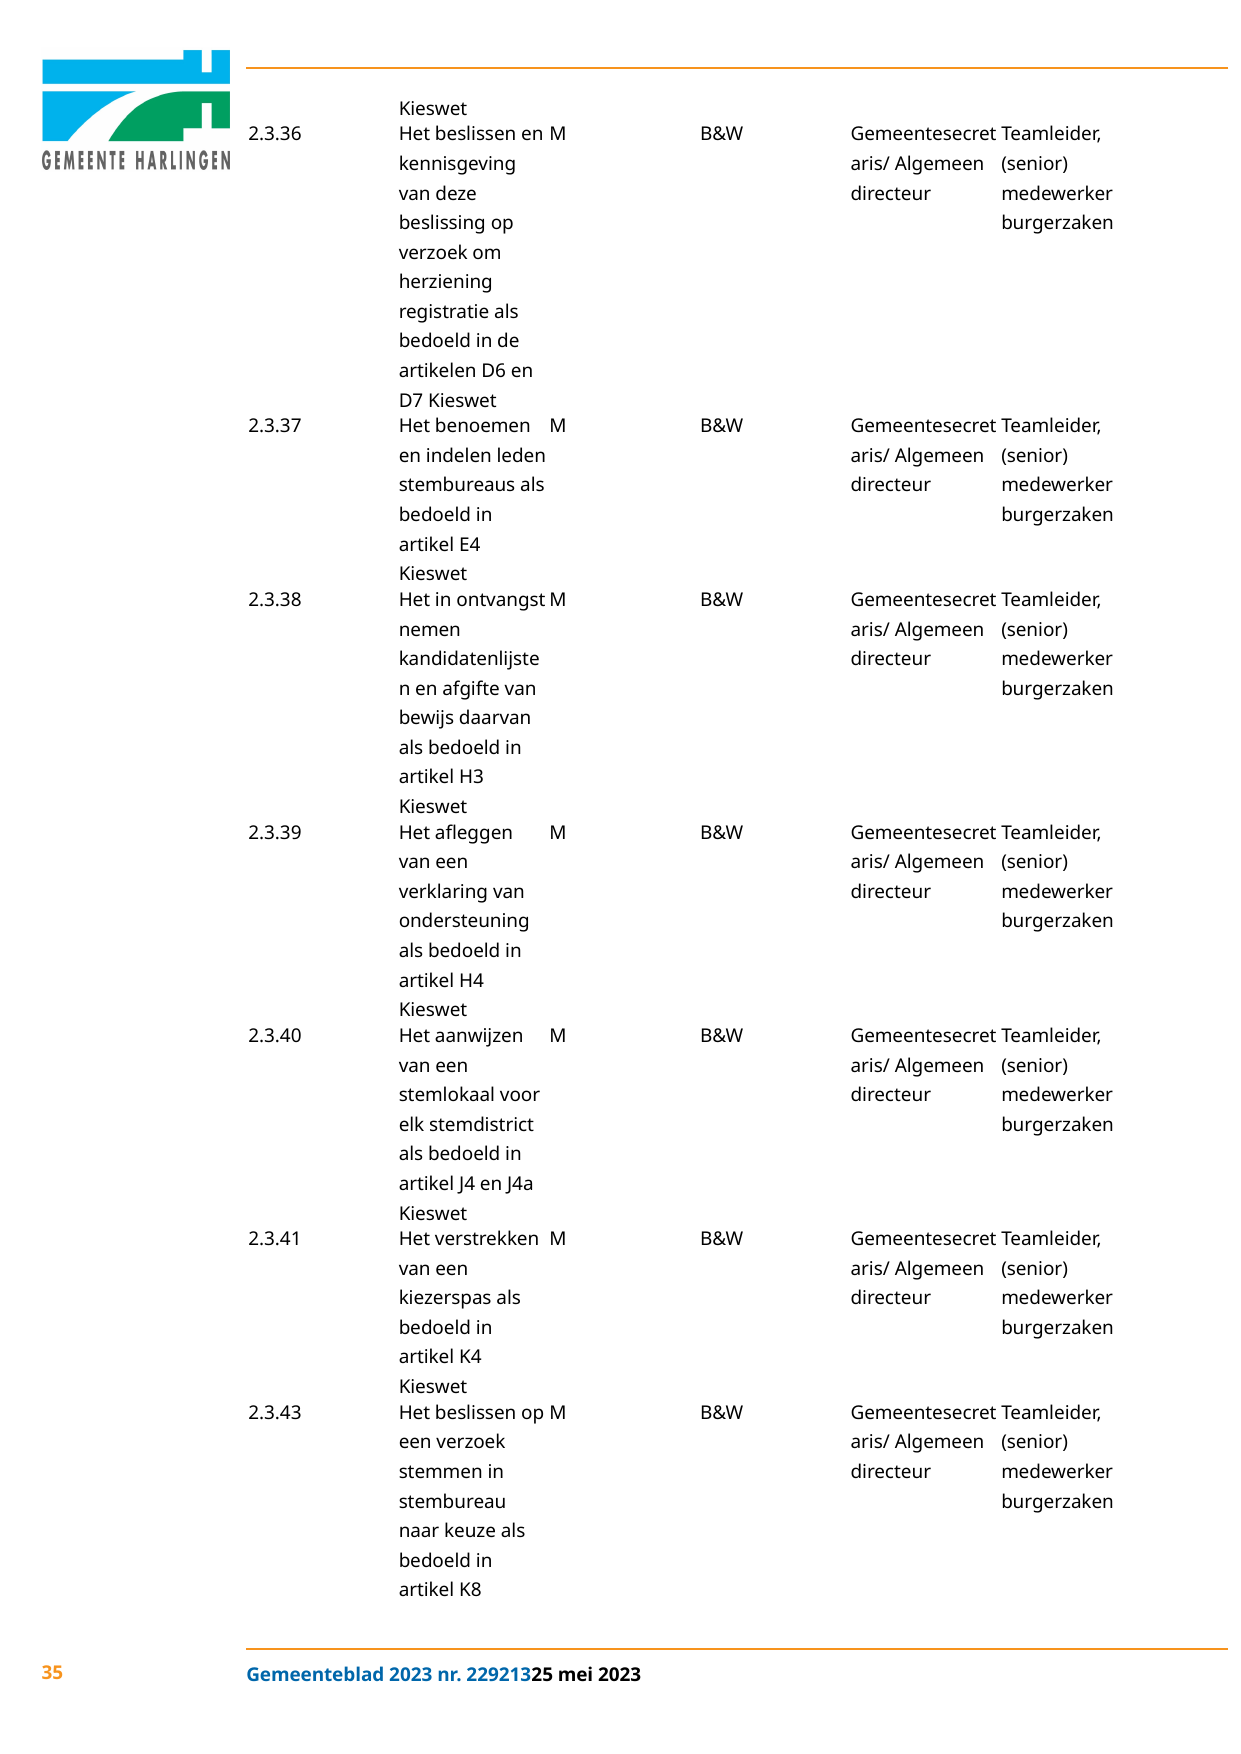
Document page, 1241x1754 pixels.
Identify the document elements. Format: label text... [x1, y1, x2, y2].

table_cell Het benoemen en indelen leden stembureaus als bedoeld in artikel E4 Kieswet [399, 413, 549, 586]
picture [41, 47, 231, 172]
table_cell Teamleider, (senior) medewerker burgerzaken [1001, 1022, 1152, 1225]
table_cell [549, 95, 700, 121]
table_cell Het afleggen van een verklaring van ondersteuning als bedoeld in artikel H4 Kieswet [399, 819, 549, 1022]
table_cell Gemeentesecretaris/ Algemeen directeur [850, 586, 1001, 819]
table_cell Teamleider, (senior) medewerker burgerzaken [1001, 586, 1152, 819]
table_cell 2.3.41 [248, 1225, 398, 1399]
table_cell Teamleider, (senior) medewerker burgerzaken [1001, 121, 1152, 412]
table_cell Teamleider, (senior) medewerker burgerzaken [1001, 819, 1152, 1022]
table_cell [248, 95, 398, 121]
table_cell B&W [700, 586, 850, 819]
table_cell 2.3.43 [248, 1399, 398, 1602]
table_cell M [549, 819, 700, 1022]
table_cell B&W [700, 819, 850, 1022]
table_cell 2.3.40 [248, 1022, 398, 1225]
table_cell Gemeentesecretaris/ Algemeen directeur [850, 819, 1001, 1022]
table_cell 2.3.36 [248, 121, 398, 412]
table_cell Het aanwijzen van een stemlokaal voor elk stemdistrict als bedoeld in artikel J4 en J4a Kieswet [399, 1022, 549, 1225]
table_cell Gemeentesecretaris/ Algemeen directeur [850, 1399, 1001, 1602]
table_cell 2.3.39 [248, 819, 398, 1022]
table_cell [1001, 95, 1152, 121]
table_cell M [549, 413, 700, 586]
table_cell B&W [700, 121, 850, 412]
table_cell Gemeentesecretaris/ Algemeen directeur [850, 121, 1001, 412]
table_cell M [549, 586, 700, 819]
table_cell Het beslissen op een verzoek stemmen in stembureau naar keuze als bedoeld in artikel K8 [399, 1399, 549, 1602]
table_cell M [549, 121, 700, 412]
table_cell B&W [700, 1022, 850, 1225]
table_cell Gemeentesecretaris/ Algemeen directeur [850, 1225, 1001, 1399]
table_cell Gemeentesecretaris/ Algemeen directeur [850, 1022, 1001, 1225]
table_cell M [549, 1022, 700, 1225]
table_cell [850, 95, 1001, 121]
table_cell Het in ontvangst nemen kandidatenlijsten en afgifte van bewijs daarvan als bedoeld in artikel H3 Kieswet [399, 586, 549, 819]
table_cell 2.3.37 [248, 413, 398, 586]
table_cell [700, 95, 850, 121]
table_cell B&W [700, 1399, 850, 1602]
table_cell Het verstrekken van een kiezerspas als bedoeld in artikel K4 Kieswet [399, 1225, 549, 1399]
table_cell Gemeentesecretaris/ Algemeen directeur [850, 413, 1001, 586]
table_cell B&W [700, 413, 850, 586]
table_cell Teamleider, (senior) medewerker burgerzaken [1001, 1399, 1152, 1602]
table_cell 2.3.38 [248, 586, 398, 819]
table_cell Teamleider, (senior) medewerker burgerzaken [1001, 1225, 1152, 1399]
table_cell B&W [700, 1225, 850, 1399]
table_cell M [549, 1225, 700, 1399]
table_cell M [549, 1399, 700, 1602]
table_cell Kieswet [399, 95, 549, 121]
table_cell Teamleider, (senior) medewerker burgerzaken [1001, 413, 1152, 586]
table_cell Het beslissen en kennisgeving van deze beslissing op verzoek om herziening registratie als bedoeld in de artikelen D6 en D7 Kieswet [399, 121, 549, 412]
